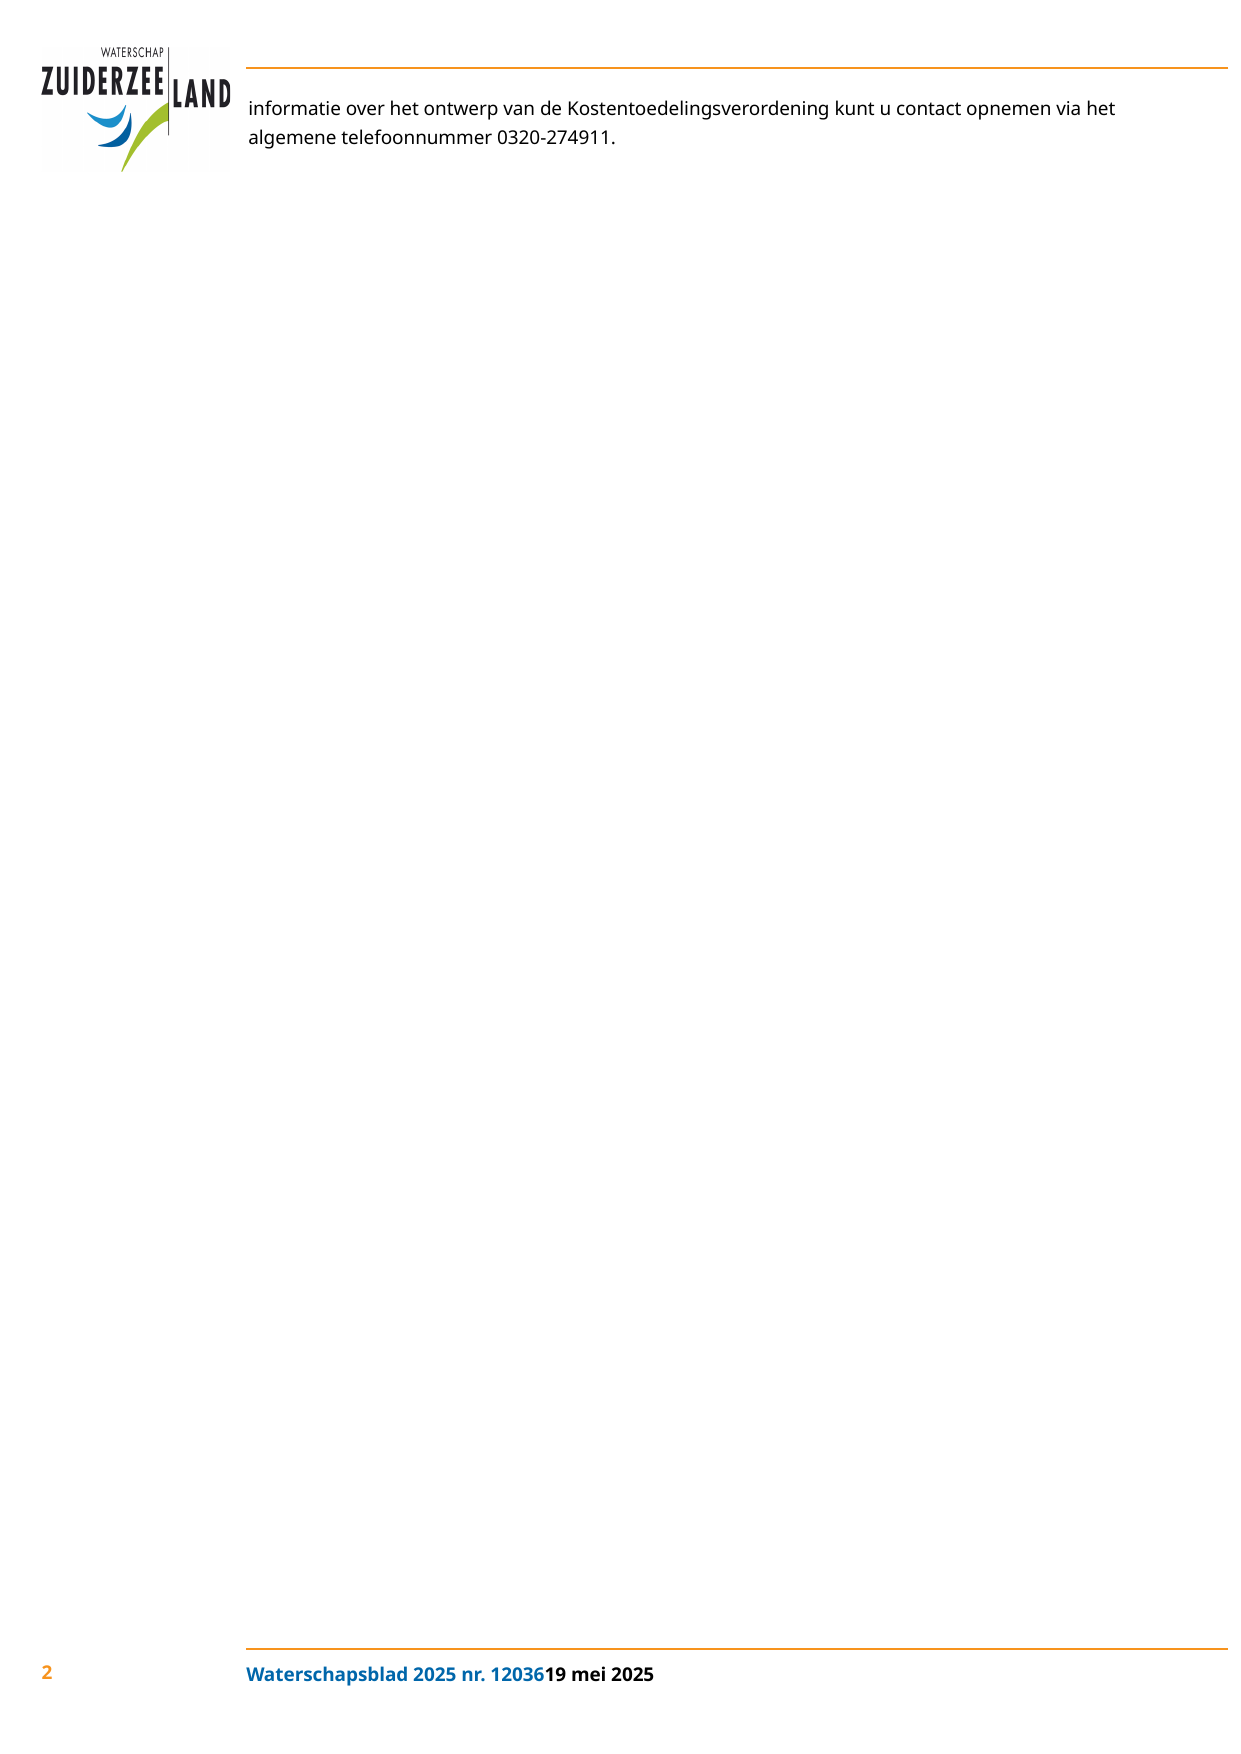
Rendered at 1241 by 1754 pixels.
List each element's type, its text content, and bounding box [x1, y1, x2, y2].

text informatie over het ontwerp van de Kostentoedelingsverordening kunt u contact opnemen via het algemene telefoonnummer 0320-274911. [248, 95, 1152, 150]
picture [41, 47, 231, 172]
